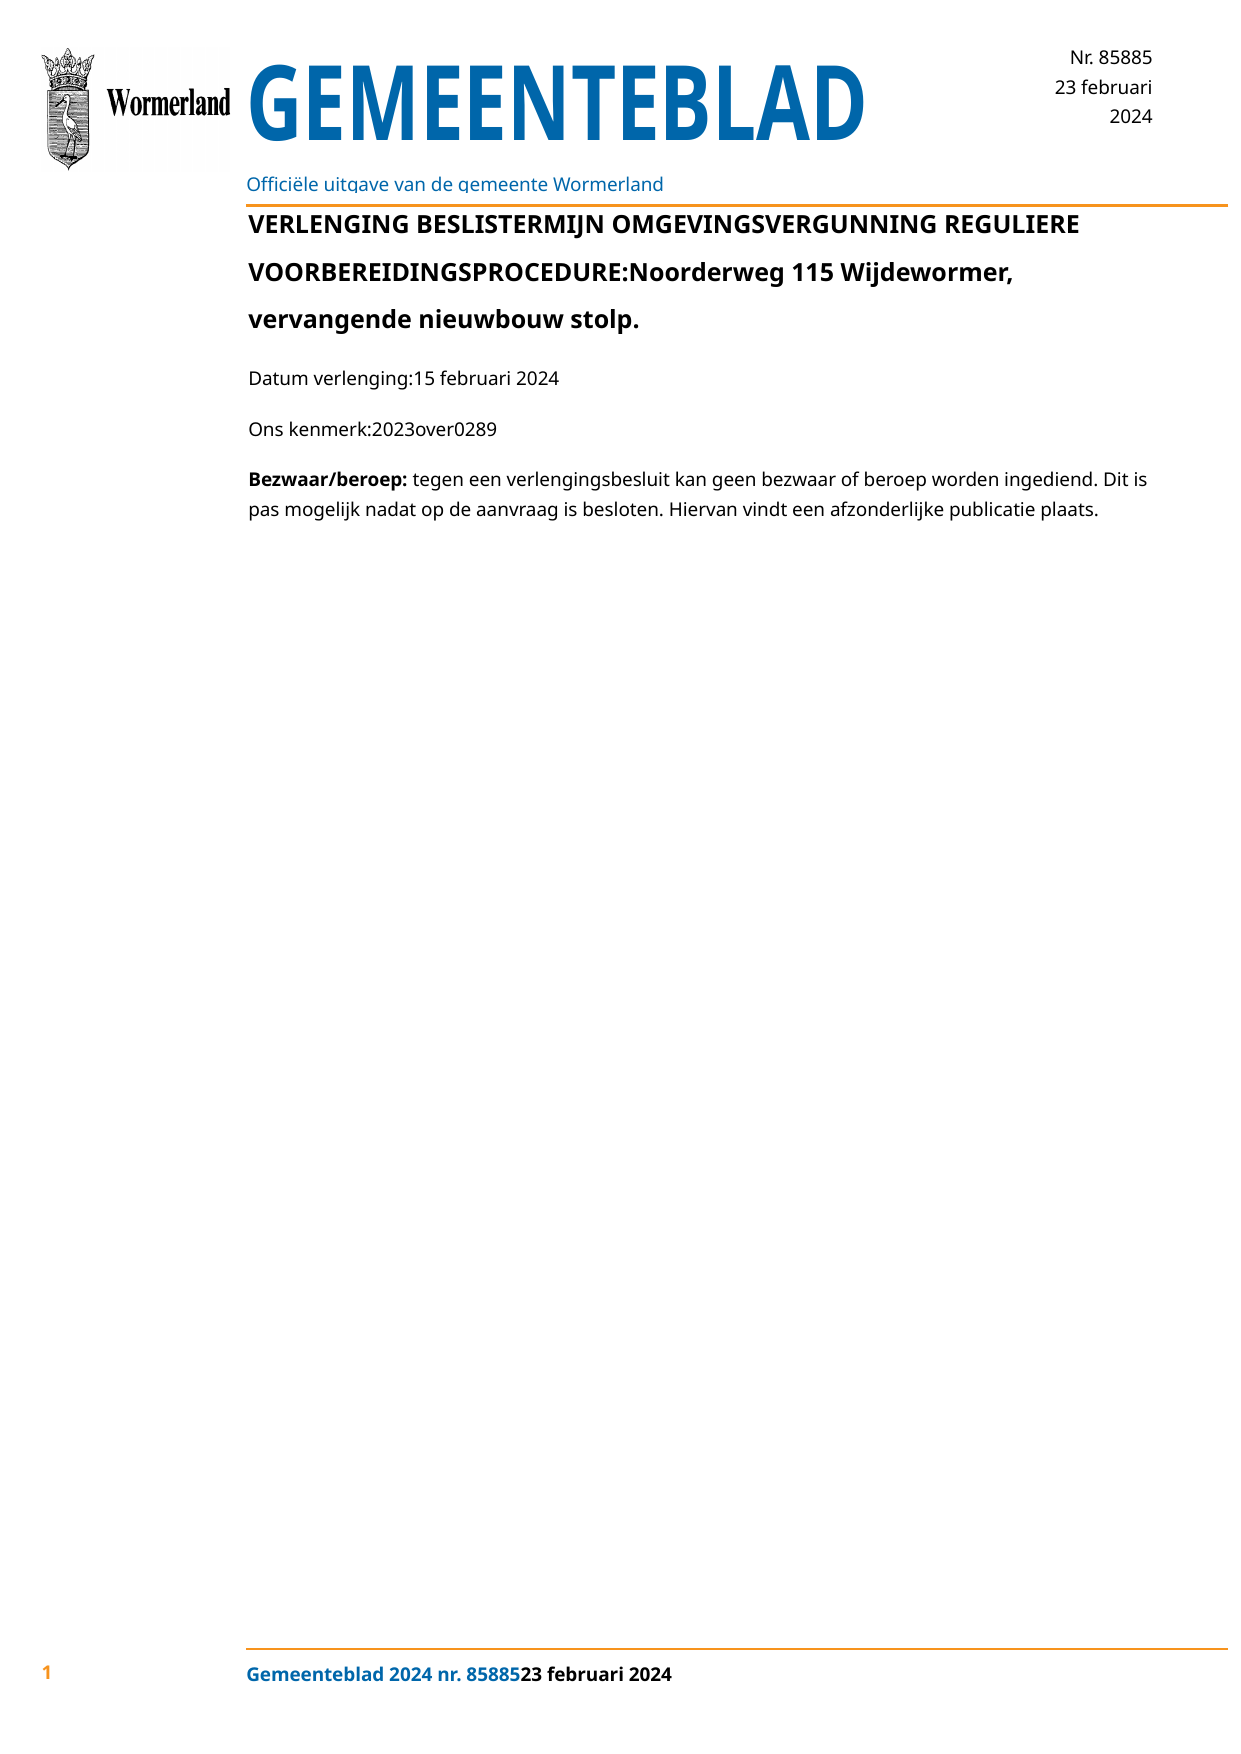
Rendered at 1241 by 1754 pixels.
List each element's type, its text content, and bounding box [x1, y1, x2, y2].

picture [41, 47, 231, 172]
text Datum verlenging:15 februari 2024 [248, 366, 1152, 391]
text Bezwaar/beroep: tegen een verlengingsbesluit kan geen bezwaar of beroep worden ingediend. Dit is pas mogelijk nadat op de aanvraag is besloten. Hiervan vindt een afzonderlijke publicatie plaats. [248, 466, 1152, 522]
text VERLENGING BESLISTERMIJN OMGEVINGSVERGUNNING REGULIERE VOORBEREIDINGSPROCEDURE:Noorderweg 115 Wijdewormer, vervangende nieuwbouw stolp. [248, 207, 1152, 336]
text Ons kenmerk:2023over0289 [248, 416, 1152, 442]
